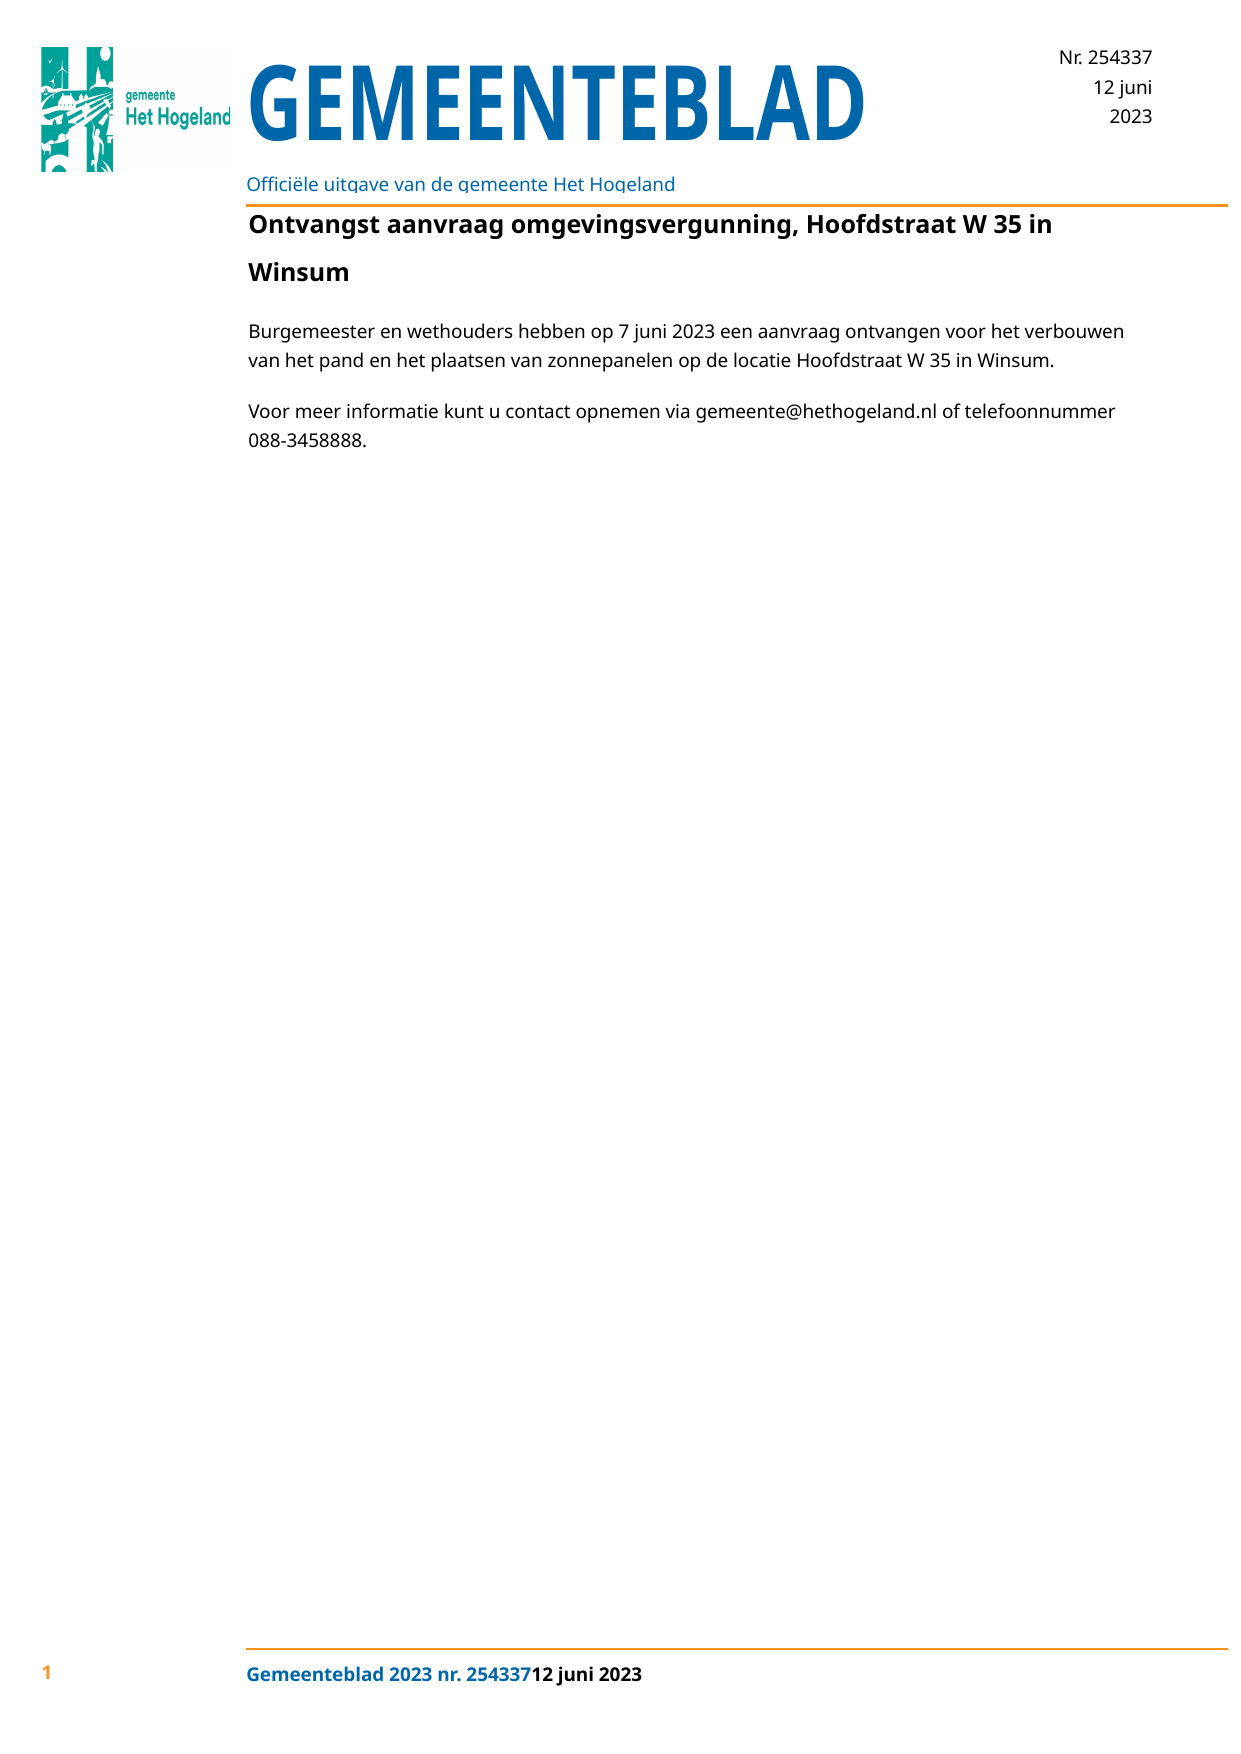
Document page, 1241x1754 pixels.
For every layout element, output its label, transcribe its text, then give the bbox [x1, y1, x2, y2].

text Voor meer informatie kunt u contact opnemen via gemeente@hethogeland.nl of telefoonnummer 088-3458888. [248, 398, 1152, 453]
text Burgemeester en wethouders hebben op 7 juni 2023 een aanvraag ontvangen voor het verbouwen van het pand en het plaatsen van zonnepanelen op de locatie Hoofdstraat W 35 in Winsum. [248, 318, 1152, 373]
text Ontvangst aanvraag omgevingsvergunning, Hoofdstraat W 35 in Winsum [248, 207, 1152, 288]
picture [41, 47, 231, 172]
